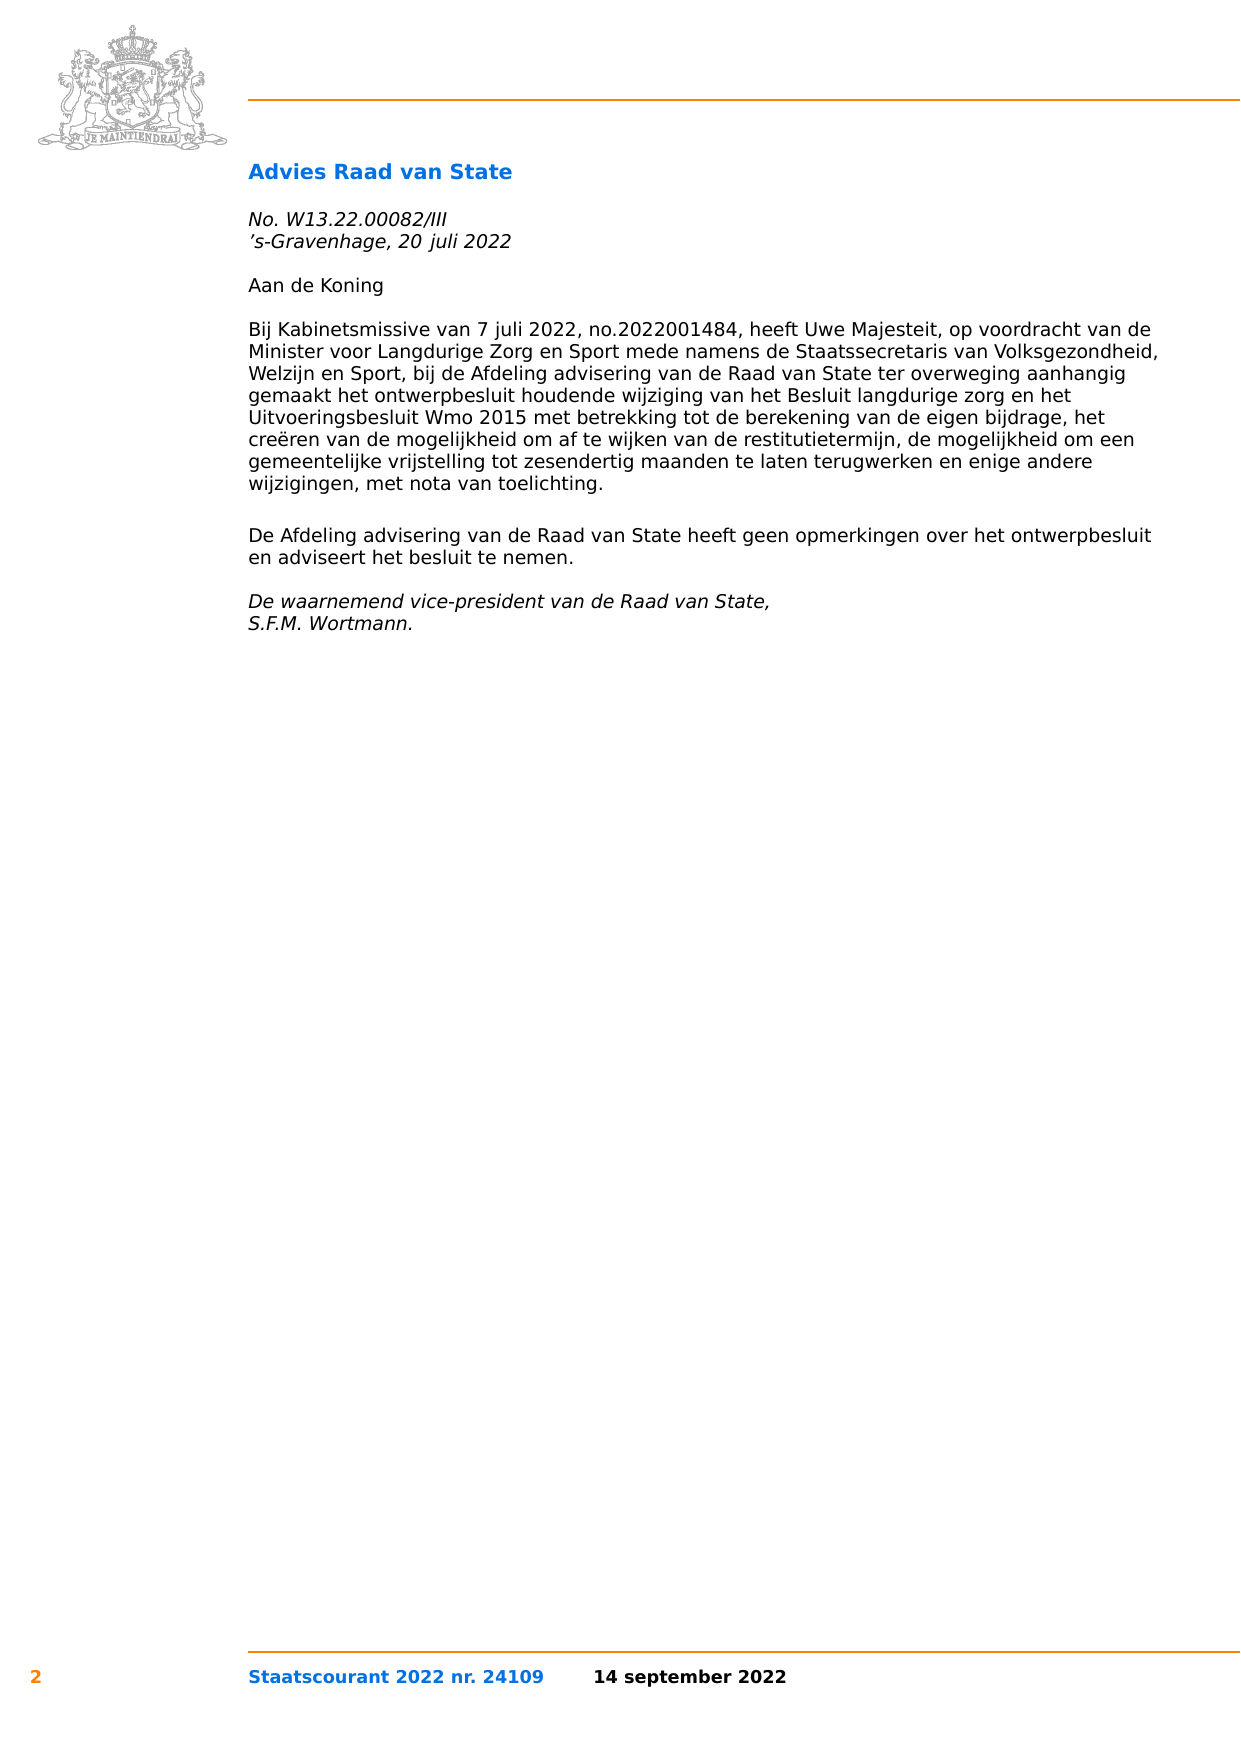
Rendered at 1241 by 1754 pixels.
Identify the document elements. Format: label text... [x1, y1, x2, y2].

text Bij Kabinetsmissive van 7 juli 2022, no.2022001484, heeft Uwe Majesteit, op voordracht van de Minister voor Langdurige Zorg en Sport mede namens de Staatssecretaris van Volksgezondheid, Welzijn en Sport, bij de Afdeling advisering van de Raad van State ter overweging aanhangig gemaakt het ontwerpbesluit houdende wijziging van het Besluit langdurige zorg en het Uitvoeringsbesluit Wmo 2015 met betrekking tot de berekening van de eigen bijdrage, het creëren van de mogelijkheid om af te wijken van de restitutietermijn, de mogelijkheid om een gemeentelijke vrijstelling tot zesendertig maanden te laten terugwerken en enige andere wijzigingen, met nota van toelichting. [248, 319, 1163, 495]
text ’s-Gravenhage, 20 juli 2022 [248, 231, 1163, 253]
subtitle Advies Raad van State [248, 160, 1163, 184]
picture [38, 25, 227, 150]
text De Afdeling advisering van de Raad van State heeft geen opmerkingen over het ontwerpbesluit en adviseert het besluit te nemen. [248, 525, 1163, 569]
text De waarnemend vice-president van de Raad van State, S.F.M. Wortmann. [248, 591, 1163, 634]
text No. W13.22.00082/III [248, 209, 1163, 231]
text Aan de Koning [248, 275, 1163, 297]
